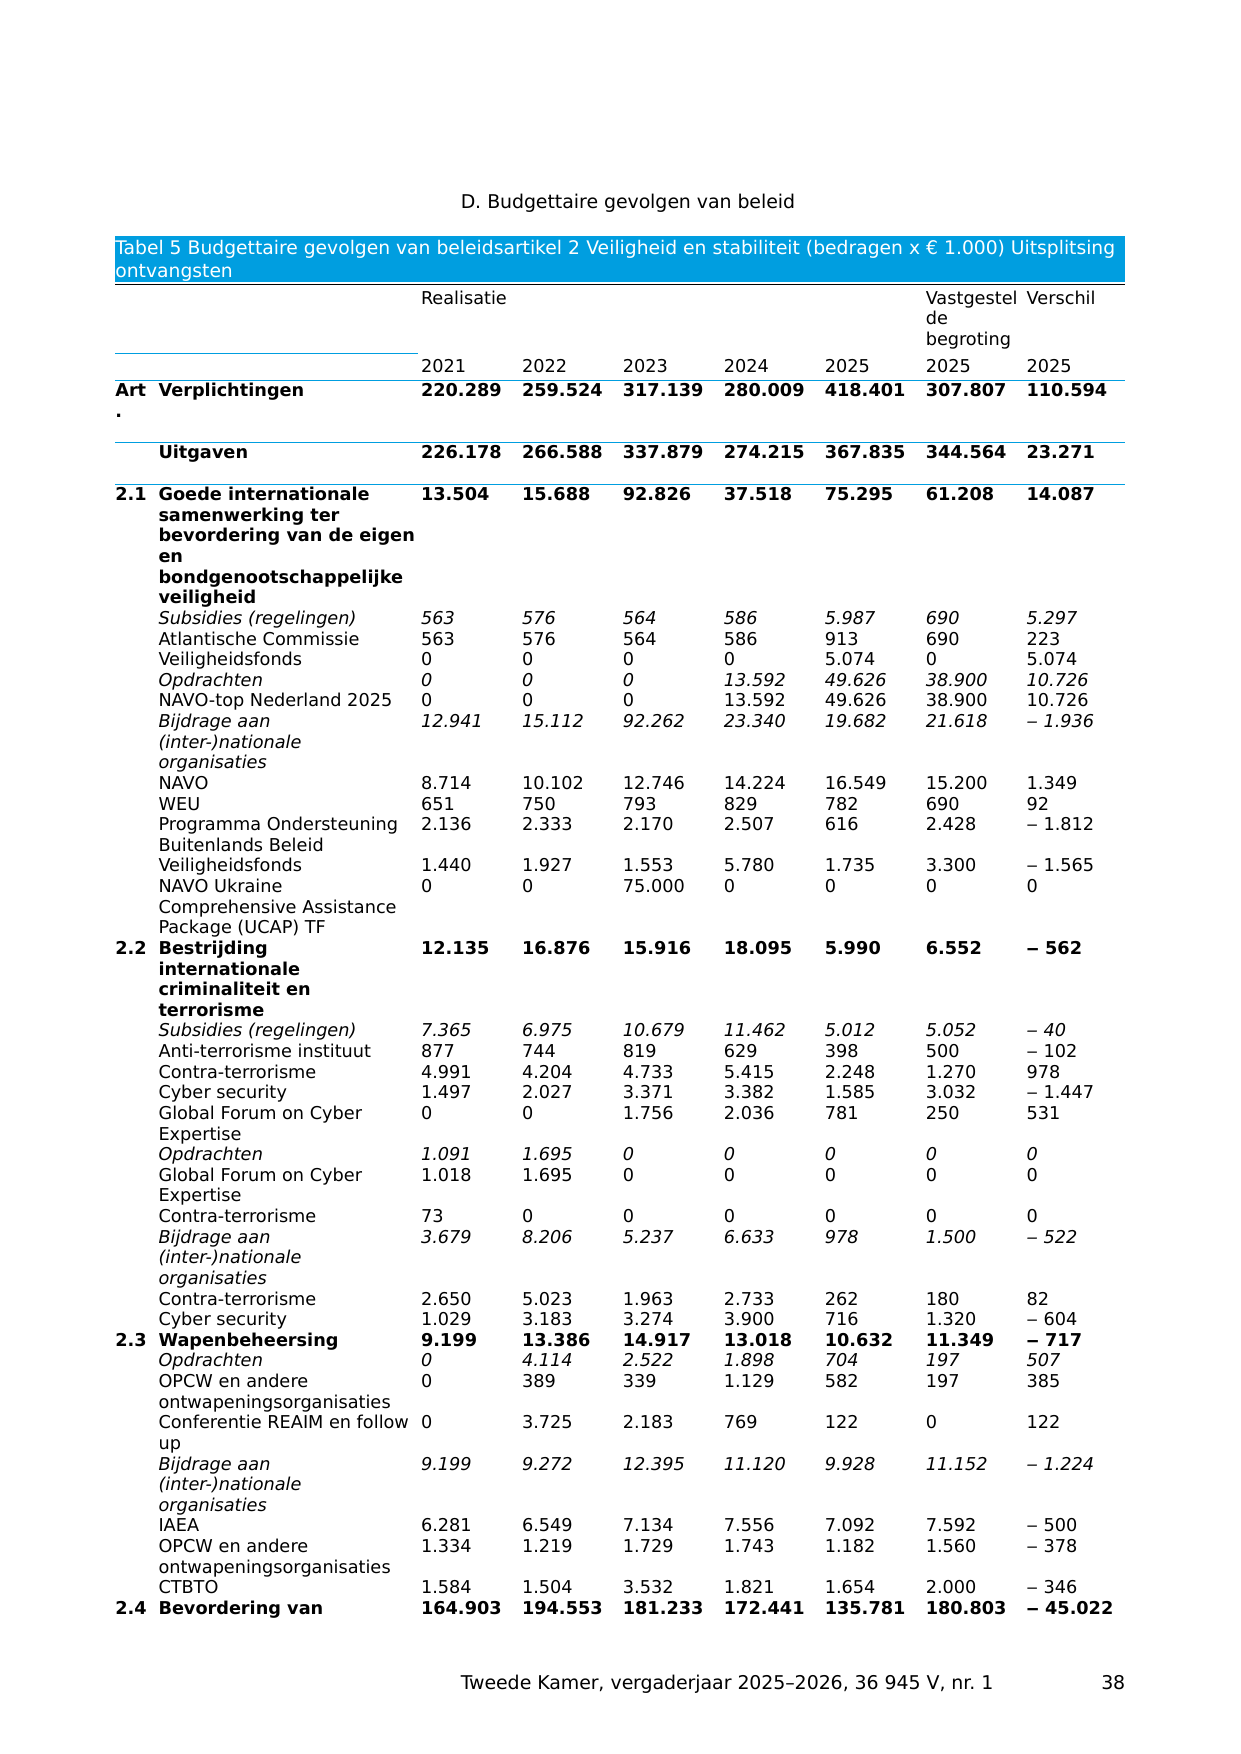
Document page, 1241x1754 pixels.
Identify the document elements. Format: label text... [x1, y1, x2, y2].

table_cell 0 [519, 670, 620, 690]
table_cell 5.074 [822, 649, 923, 670]
table_cell 0 [620, 649, 721, 670]
table_cell 38.900 [923, 670, 1023, 690]
table_cell 280.009 [721, 381, 822, 421]
table_cell [115, 629, 155, 649]
table_cell 266.588 [519, 443, 620, 463]
table_cell [721, 463, 822, 484]
table_cell 0 [620, 1206, 721, 1227]
table_cell 0 [721, 876, 822, 938]
table_cell [115, 814, 155, 855]
table_cell 0 [923, 649, 1023, 670]
table_cell [155, 421, 418, 442]
table_cell ‒ 378 [1024, 1536, 1125, 1577]
table_cell 0 [620, 1165, 721, 1206]
table_cell 23.271 [1024, 443, 1125, 463]
table_cell 1.585 [822, 1082, 923, 1103]
table_cell Global Forum on Cyber Expertise [155, 1103, 418, 1144]
table_cell 1.270 [923, 1062, 1023, 1082]
table_cell 16.876 [519, 938, 620, 1020]
table_cell Bijdrage aan (inter-)nationale organisaties [155, 1454, 418, 1515]
table_cell 690 [923, 629, 1023, 649]
table_cell [1024, 463, 1125, 484]
table_cell [115, 1227, 155, 1288]
table_cell 8.714 [418, 773, 519, 793]
table_cell [115, 608, 155, 628]
table_cell [115, 1165, 155, 1206]
table_cell 2.428 [923, 814, 1023, 855]
table_cell 194.553 [519, 1598, 620, 1618]
table_cell 1.654 [822, 1577, 923, 1598]
table_cell 769 [721, 1412, 822, 1453]
table_cell 3.900 [721, 1309, 822, 1330]
table_cell [115, 773, 155, 793]
table_cell 344.564 [923, 443, 1023, 463]
table_cell 2.2 [115, 938, 155, 1020]
table_cell 262 [822, 1289, 923, 1309]
table_cell NAVO Ukraine Comprehensive Assistance Package (UCAP) TF [155, 876, 418, 938]
table_cell 4.991 [418, 1062, 519, 1082]
table_cell 1.821 [721, 1577, 822, 1598]
table_cell Opdrachten [155, 1350, 418, 1371]
table_cell 0 [418, 690, 519, 711]
table_cell 6.281 [418, 1515, 519, 1536]
table_cell 0 [923, 1165, 1023, 1206]
table_cell [115, 1515, 155, 1536]
table_cell 0 [822, 876, 923, 938]
table_cell Bijdrage aan (inter-)nationale organisaties [155, 711, 418, 773]
table_cell 978 [1024, 1062, 1125, 1082]
table_cell 10.726 [1024, 670, 1125, 690]
table_cell 1.553 [620, 855, 721, 876]
table_cell [620, 463, 721, 484]
table_cell 1.584 [418, 1577, 519, 1598]
table_cell 0 [519, 876, 620, 938]
table_cell Subsidies (regelingen) [155, 1020, 418, 1041]
table_cell 14.917 [620, 1330, 721, 1350]
table_cell 19.682 [822, 711, 923, 773]
table_cell 7.365 [418, 1020, 519, 1041]
table_cell 226.178 [418, 443, 519, 463]
table_cell 7.592 [923, 1515, 1023, 1536]
table_cell 2.650 [418, 1289, 519, 1309]
table_cell 1.695 [519, 1165, 620, 1206]
table_cell 1.091 [418, 1144, 519, 1165]
table_cell 0 [418, 1412, 519, 1453]
table_cell 586 [721, 629, 822, 649]
table_cell 12.135 [418, 938, 519, 1020]
table_cell Contra-terrorisme [155, 1289, 418, 1309]
table_cell 564 [620, 629, 721, 649]
table_cell [115, 1082, 155, 1103]
table_cell 2.507 [721, 814, 822, 855]
table_cell [115, 670, 155, 690]
table_cell OPCW en andere ontwapeningsorganisaties [155, 1371, 418, 1412]
table_cell 385 [1024, 1371, 1125, 1412]
table_cell 5.052 [923, 1020, 1023, 1041]
table_cell 11.349 [923, 1330, 1023, 1350]
table_cell ‒ 45.022 [1024, 1598, 1125, 1618]
table_cell [115, 421, 155, 442]
table_cell Contra-terrorisme [155, 1062, 418, 1082]
table_cell 563 [418, 629, 519, 649]
title D. Budgettaire gevolgen van beleid [461, 191, 1125, 213]
table_cell 1.695 [519, 1144, 620, 1165]
table_cell 180.803 [923, 1598, 1023, 1618]
table_cell 0 [721, 1206, 822, 1227]
table_cell 563 [418, 608, 519, 628]
table_cell [115, 690, 155, 711]
table_cell 13.018 [721, 1330, 822, 1350]
table_cell ‒ 717 [1024, 1330, 1125, 1350]
table_cell 1.440 [418, 855, 519, 876]
table_cell Conferentie REAIM en follow up [155, 1412, 418, 1453]
table_cell 1.349 [1024, 773, 1125, 793]
table_cell 0 [923, 1206, 1023, 1227]
table_cell 582 [822, 1371, 923, 1412]
table_cell 15.916 [620, 938, 721, 1020]
table_cell [115, 354, 155, 379]
table_cell 2.027 [519, 1082, 620, 1103]
table_cell 1.756 [620, 1103, 721, 1144]
table_cell 274.215 [721, 443, 822, 463]
table_cell ‒ 604 [1024, 1309, 1125, 1330]
table_cell Vastgestelde begroting [923, 285, 1023, 352]
table_cell 586 [721, 608, 822, 628]
table_cell 197 [923, 1371, 1023, 1412]
table_cell 2.136 [418, 814, 519, 855]
table_cell [115, 1289, 155, 1309]
table_cell 92.826 [620, 485, 721, 608]
table_cell Verplichtingen [155, 381, 418, 421]
table_cell Bevordering van [155, 1598, 418, 1618]
table_cell 0 [1024, 1206, 1125, 1227]
table_cell [115, 1536, 155, 1577]
table_cell 2.3 [115, 1330, 155, 1350]
table_cell OPCW en andere ontwapeningsorganisaties [155, 1536, 418, 1577]
table_cell 2025 [822, 353, 923, 379]
table_cell 9.199 [418, 1330, 519, 1350]
table_cell [822, 421, 923, 442]
table_cell 339 [620, 1371, 721, 1412]
table_cell 1.743 [721, 1536, 822, 1577]
table_cell 793 [620, 794, 721, 814]
table_cell [115, 1371, 155, 1412]
table_cell 2021 [418, 353, 519, 379]
table_cell Global Forum on Cyber Expertise [155, 1165, 418, 1206]
table_cell 13.592 [721, 690, 822, 711]
table_cell 629 [721, 1041, 822, 1062]
table_cell Goede internationale samenwerking ter bevordering van de eigen en bondgenootschappelijke veiligheid [155, 485, 418, 608]
table_cell [418, 421, 519, 442]
table_cell 3.532 [620, 1577, 721, 1598]
table_cell 651 [418, 794, 519, 814]
table_cell 8.206 [519, 1227, 620, 1288]
table_cell 12.746 [620, 773, 721, 793]
table_cell 12.395 [620, 1454, 721, 1515]
table_cell 3.371 [620, 1082, 721, 1103]
table_cell 978 [822, 1227, 923, 1288]
table_cell 781 [822, 1103, 923, 1144]
table_cell 0 [620, 690, 721, 711]
table_cell 2025 [923, 353, 1023, 379]
table_cell 564 [620, 608, 721, 628]
table_cell 4.114 [519, 1350, 620, 1371]
table_cell 75.295 [822, 485, 923, 608]
table_cell 6.975 [519, 1020, 620, 1041]
table_cell 0 [1024, 876, 1125, 938]
table_cell 418.401 [822, 381, 923, 421]
table_cell 6.549 [519, 1515, 620, 1536]
table_cell 0 [418, 649, 519, 670]
table_cell 4.733 [620, 1062, 721, 1082]
table_cell NAVO-top Nederland 2025 [155, 690, 418, 711]
table_cell 3.300 [923, 855, 1023, 876]
table_cell 0 [519, 1103, 620, 1144]
table_cell ‒ 1.224 [1024, 1454, 1125, 1515]
table_cell 716 [822, 1309, 923, 1330]
table_cell [721, 421, 822, 442]
table_cell 1.898 [721, 1350, 822, 1371]
table_cell 7.134 [620, 1515, 721, 1536]
table_cell 2.522 [620, 1350, 721, 1371]
table_cell 0 [822, 1144, 923, 1165]
table_cell 3.274 [620, 1309, 721, 1330]
table_cell 1.334 [418, 1536, 519, 1577]
table_cell 7.556 [721, 1515, 822, 1536]
table_cell 75.000 [620, 876, 721, 938]
table_cell 1.219 [519, 1536, 620, 1577]
table_cell 690 [923, 794, 1023, 814]
table_cell 13.592 [721, 670, 822, 690]
table_cell [155, 285, 418, 352]
table_cell 913 [822, 629, 923, 649]
table_cell [115, 1144, 155, 1165]
table_cell 172.441 [721, 1598, 822, 1618]
table_cell 576 [519, 629, 620, 649]
table_cell 389 [519, 1371, 620, 1412]
table_cell 2.333 [519, 814, 620, 855]
table_cell 220.289 [418, 381, 519, 421]
table_cell 250 [923, 1103, 1023, 1144]
table_cell 2.036 [721, 1103, 822, 1144]
table_cell 0 [519, 649, 620, 670]
table_cell [115, 1412, 155, 1453]
table_cell 0 [418, 1350, 519, 1371]
table_cell [115, 1577, 155, 1598]
table_cell 5.780 [721, 855, 822, 876]
table_cell 398 [822, 1041, 923, 1062]
table_cell 12.941 [418, 711, 519, 773]
table_cell [115, 649, 155, 670]
table_cell 1.504 [519, 1577, 620, 1598]
table_cell 1.497 [418, 1082, 519, 1103]
table_cell 367.835 [822, 443, 923, 463]
table_cell 507 [1024, 1350, 1125, 1371]
table_cell 1.320 [923, 1309, 1023, 1330]
table_cell Contra-terrorisme [155, 1206, 418, 1227]
table_cell 5.297 [1024, 608, 1125, 628]
table_cell 616 [822, 814, 923, 855]
table_cell [115, 285, 155, 352]
table_cell 1.927 [519, 855, 620, 876]
table_cell Opdrachten [155, 670, 418, 690]
table_cell Subsidies (regelingen) [155, 608, 418, 628]
table_cell 38.900 [923, 690, 1023, 711]
table_cell 82 [1024, 1289, 1125, 1309]
table_cell 0 [519, 1206, 620, 1227]
table_cell 0 [721, 649, 822, 670]
table_cell Opdrachten [155, 1144, 418, 1165]
table_cell 0 [418, 1103, 519, 1144]
table_cell 16.549 [822, 773, 923, 793]
table_cell 61.208 [923, 485, 1023, 608]
table_cell 122 [1024, 1412, 1125, 1453]
table_cell [923, 421, 1023, 442]
table_cell 11.462 [721, 1020, 822, 1041]
table_cell 23.340 [721, 711, 822, 773]
table_cell [822, 463, 923, 484]
table_cell 0 [519, 690, 620, 711]
table_cell 3.725 [519, 1412, 620, 1453]
table_cell 7.092 [822, 1515, 923, 1536]
table_cell [115, 463, 155, 484]
table_cell 11.152 [923, 1454, 1023, 1515]
table_cell 2.4 [115, 1598, 155, 1618]
table_cell 197 [923, 1350, 1023, 1371]
table_cell 1.182 [822, 1536, 923, 1577]
table_cell [620, 421, 721, 442]
table_cell [115, 1020, 155, 1041]
table_cell 5.074 [1024, 649, 1125, 670]
table_cell 500 [923, 1041, 1023, 1062]
table_cell 73 [418, 1206, 519, 1227]
table_cell 3.382 [721, 1082, 822, 1103]
table_cell 3.679 [418, 1227, 519, 1288]
table_cell 704 [822, 1350, 923, 1371]
table_cell Art. [115, 381, 155, 421]
table_cell 5.023 [519, 1289, 620, 1309]
table_cell Bestrijding internationale criminaliteit en terrorisme [155, 938, 418, 1020]
table_cell 1.029 [418, 1309, 519, 1330]
table_cell Wapenbeheersing [155, 1330, 418, 1350]
table_cell 92 [1024, 794, 1125, 814]
table_cell 877 [418, 1041, 519, 1062]
table_cell [115, 1454, 155, 1515]
table_cell [155, 463, 418, 484]
table_cell 2.000 [923, 1577, 1023, 1598]
table_cell 15.688 [519, 485, 620, 608]
table_cell 21.618 [923, 711, 1023, 773]
table_cell ‒ 1.565 [1024, 855, 1125, 876]
table_cell [923, 463, 1023, 484]
table_cell [519, 463, 620, 484]
table_cell 2025 [1024, 353, 1125, 379]
table_cell 181.233 [620, 1598, 721, 1618]
table_cell [115, 443, 155, 463]
table_cell [418, 463, 519, 484]
table_cell 9.928 [822, 1454, 923, 1515]
table_cell [115, 855, 155, 876]
table_cell 9.199 [418, 1454, 519, 1515]
table_cell Anti-terrorisme instituut [155, 1041, 418, 1062]
table_cell 0 [620, 670, 721, 690]
table_cell 2022 [519, 353, 620, 379]
table_cell 5.012 [822, 1020, 923, 1041]
table_cell 782 [822, 794, 923, 814]
table_cell [155, 354, 418, 379]
table_cell 223 [1024, 629, 1125, 649]
table_cell WEU [155, 794, 418, 814]
table_cell 1.963 [620, 1289, 721, 1309]
table_cell 1.018 [418, 1165, 519, 1206]
table_cell 829 [721, 794, 822, 814]
table_cell 2.1 [115, 485, 155, 608]
table_cell 531 [1024, 1103, 1125, 1144]
table_cell 2.170 [620, 814, 721, 855]
table_cell 135.781 [822, 1598, 923, 1618]
table_cell Cyber security [155, 1309, 418, 1330]
table_cell 13.386 [519, 1330, 620, 1350]
table_cell [519, 421, 620, 442]
table_cell Cyber security [155, 1082, 418, 1103]
table_cell 1.129 [721, 1371, 822, 1412]
table_cell 2.248 [822, 1062, 923, 1082]
table_cell 1.500 [923, 1227, 1023, 1288]
table_cell 1.560 [923, 1536, 1023, 1577]
table_cell 819 [620, 1041, 721, 1062]
table_cell 337.879 [620, 443, 721, 463]
table_cell 4.204 [519, 1062, 620, 1082]
table_cell 18.095 [721, 938, 822, 1020]
table_cell NAVO [155, 773, 418, 793]
table_cell 0 [923, 876, 1023, 938]
table_cell [115, 1103, 155, 1144]
table_cell [115, 1041, 155, 1062]
table_cell 92.262 [620, 711, 721, 773]
table_cell Atlantische Commissie [155, 629, 418, 649]
table_cell [115, 794, 155, 814]
table_cell CTBTO [155, 1577, 418, 1598]
table_cell 259.524 [519, 381, 620, 421]
table_cell 122 [822, 1412, 923, 1453]
table_cell [1024, 421, 1125, 442]
table_cell ‒ 522 [1024, 1227, 1125, 1288]
table_cell 14.087 [1024, 485, 1125, 608]
table_cell 0 [418, 1371, 519, 1412]
table_cell ‒ 562 [1024, 938, 1125, 1020]
table_cell 10.726 [1024, 690, 1125, 711]
table_cell 3.032 [923, 1082, 1023, 1103]
table_cell 0 [1024, 1165, 1125, 1206]
table_cell 5.987 [822, 608, 923, 628]
table_cell 3.183 [519, 1309, 620, 1330]
table_cell 10.679 [620, 1020, 721, 1041]
table_cell 15.112 [519, 711, 620, 773]
table_cell 0 [1024, 1144, 1125, 1165]
table_cell 10.632 [822, 1330, 923, 1350]
table_cell 2024 [721, 353, 822, 379]
table_cell 1.729 [620, 1536, 721, 1577]
table_cell 0 [721, 1144, 822, 1165]
table_cell Veiligheidsfonds [155, 855, 418, 876]
table_cell Realisatie [418, 285, 923, 352]
table_cell 5.990 [822, 938, 923, 1020]
table_cell 0 [923, 1412, 1023, 1453]
table_cell 0 [923, 1144, 1023, 1165]
table_cell IAEA [155, 1515, 418, 1536]
table_cell 49.626 [822, 690, 923, 711]
table_cell 11.120 [721, 1454, 822, 1515]
table_cell ‒ 1.447 [1024, 1082, 1125, 1103]
table_cell 110.594 [1024, 381, 1125, 421]
table_cell 576 [519, 608, 620, 628]
table_cell Veiligheidsfonds [155, 649, 418, 670]
table_cell [115, 876, 155, 938]
table_cell 10.102 [519, 773, 620, 793]
table_cell [115, 1350, 155, 1371]
table_cell ‒ 102 [1024, 1041, 1125, 1062]
table_cell [115, 1062, 155, 1082]
table_cell 2023 [620, 353, 721, 379]
table_cell 5.415 [721, 1062, 822, 1082]
table_cell Bijdrage aan (inter-)nationale organisaties [155, 1227, 418, 1288]
table_cell 6.552 [923, 938, 1023, 1020]
table_cell ‒ 1.936 [1024, 711, 1125, 773]
table_cell 307.807 [923, 381, 1023, 421]
table_cell 690 [923, 608, 1023, 628]
table_cell 37.518 [721, 485, 822, 608]
table_cell 49.626 [822, 670, 923, 690]
table_cell 180 [923, 1289, 1023, 1309]
table_cell 13.504 [418, 485, 519, 608]
table_cell 2.183 [620, 1412, 721, 1453]
table_cell 164.903 [418, 1598, 519, 1618]
table_cell 0 [620, 1144, 721, 1165]
table_cell Programma Ondersteuning Buitenlands Beleid [155, 814, 418, 855]
table_cell 0 [822, 1206, 923, 1227]
table_cell 9.272 [519, 1454, 620, 1515]
table_cell ‒ 1.812 [1024, 814, 1125, 855]
table_cell Uitgaven [155, 443, 418, 463]
table_cell ‒ 40 [1024, 1020, 1125, 1041]
table_cell 6.633 [721, 1227, 822, 1288]
table_cell 0 [822, 1165, 923, 1206]
table_cell 0 [721, 1165, 822, 1206]
table_cell 317.139 [620, 381, 721, 421]
table_cell [115, 1309, 155, 1330]
table_cell 15.200 [923, 773, 1023, 793]
table_cell ‒ 500 [1024, 1515, 1125, 1536]
table_cell 2.733 [721, 1289, 822, 1309]
table_cell 0 [418, 876, 519, 938]
table_cell 0 [418, 670, 519, 690]
table_cell 1.735 [822, 855, 923, 876]
table_cell 14.224 [721, 773, 822, 793]
table_cell [115, 711, 155, 773]
table_cell 750 [519, 794, 620, 814]
table_cell ‒ 346 [1024, 1577, 1125, 1598]
table_cell Verschil [1024, 285, 1125, 352]
table_cell 744 [519, 1041, 620, 1062]
table_cell 5.237 [620, 1227, 721, 1288]
table_cell [115, 1206, 155, 1227]
